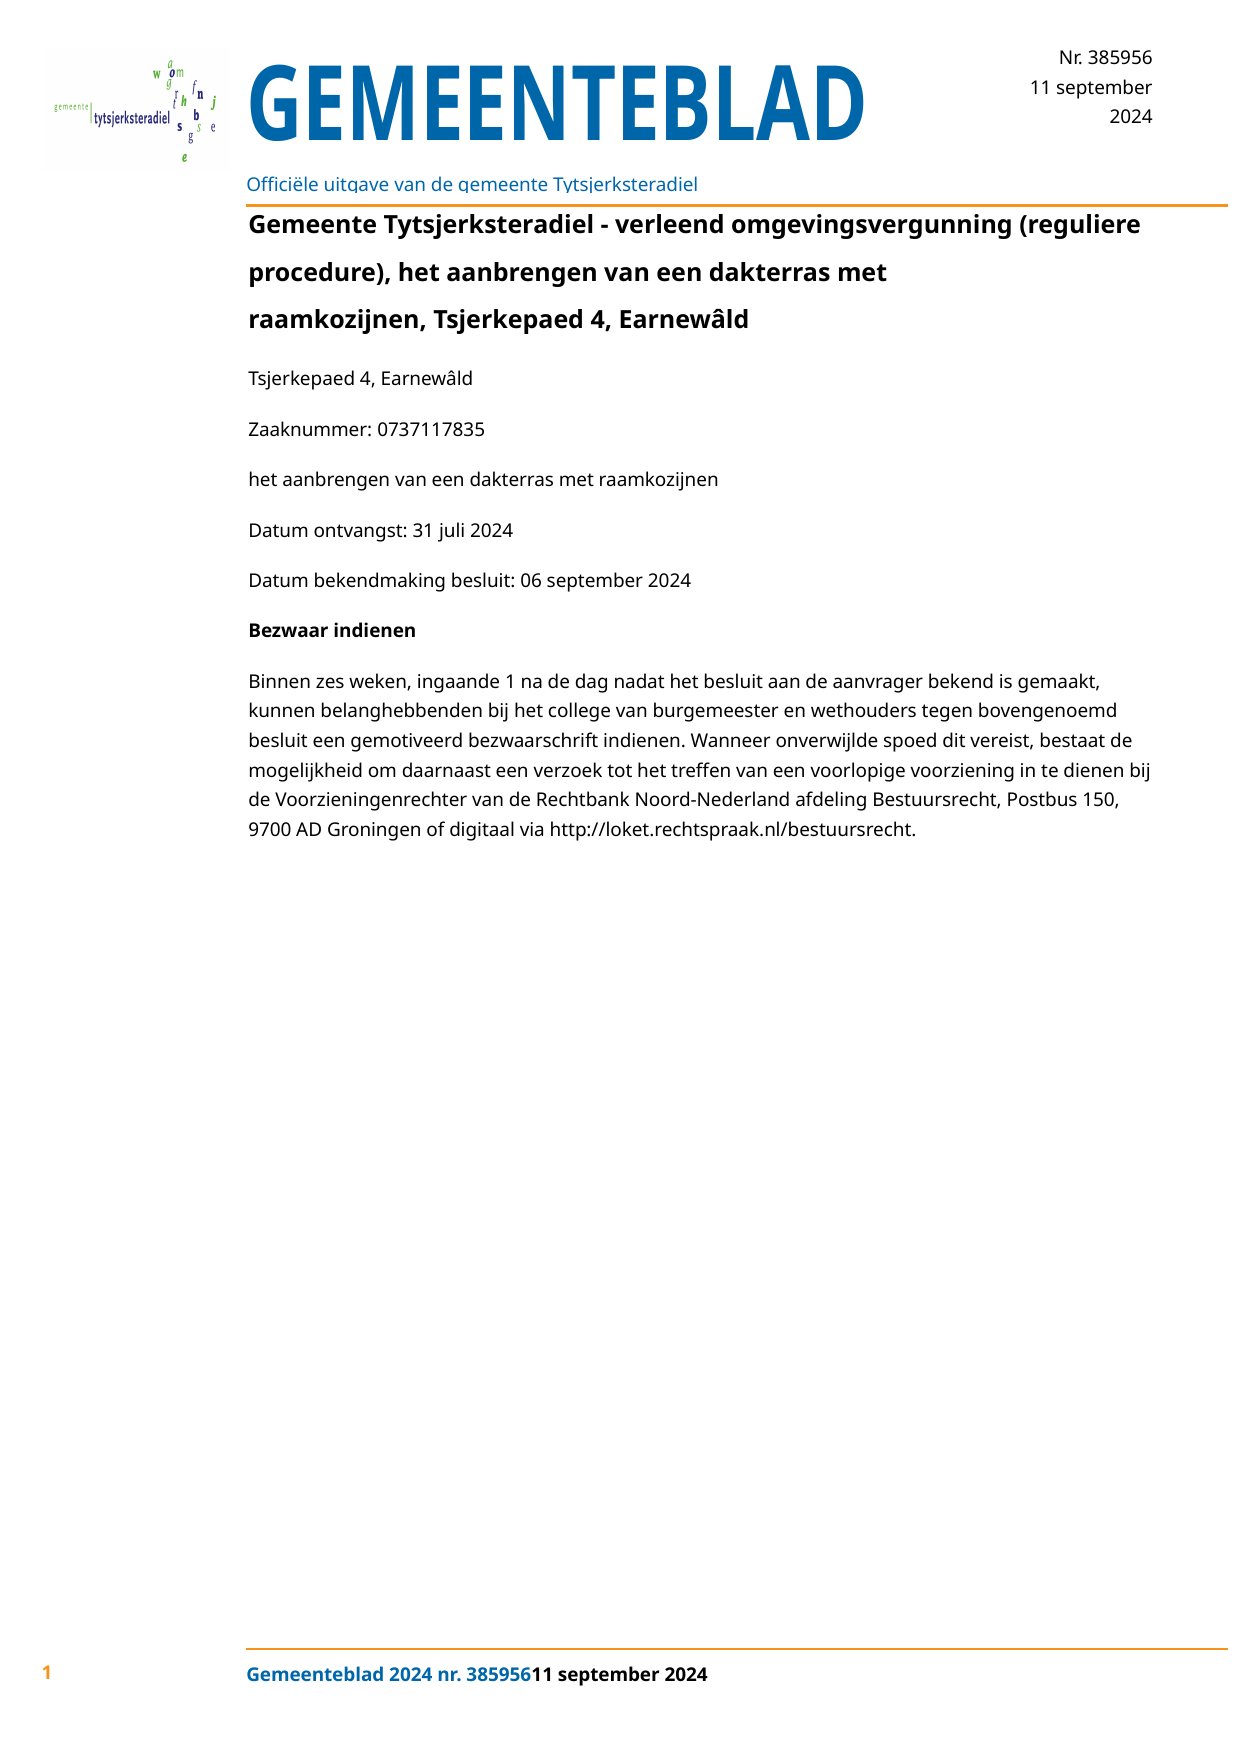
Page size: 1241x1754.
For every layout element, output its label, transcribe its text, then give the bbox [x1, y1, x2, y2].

text Datum ontvangst: 31 juli 2024 [248, 517, 1152, 542]
text Binnen zes weken, ingaande 1 na de dag nadat het besluit aan de aanvrager bekend is gemaakt, kunnen belanghebbenden bij het college van burgemeester en wethouders tegen bovengenoemd besluit een gemotiveerd bezwaarschrift indienen. Wanneer onverwijlde spoed dit vereist, bestaat de mogelijkheid om daarnaast een verzoek tot het treffen van een voorlopige voorziening in te dienen bij de Voorzieningenrechter van de Rechtbank Noord-Nederland afdeling Bestuursrecht, Postbus 150, 9700 AD Groningen of digitaal via http://loket.rechtspraak.nl/bestuursrecht. [248, 668, 1152, 842]
picture [41, 47, 231, 172]
text Bezwaar indienen [248, 618, 1152, 643]
text Zaaknummer: 0737117835 [248, 416, 1152, 442]
text Datum bekendmaking besluit: 06 september 2024 [248, 567, 1152, 593]
text het aanbrengen van een dakterras met raamkozijnen [248, 466, 1152, 492]
text Gemeente Tytsjerksteradiel - verleend omgevingsvergunning (reguliere procedure), het aanbrengen van een dakterras met raamkozijnen, Tsjerkepaed 4, Earnewâld [248, 207, 1152, 336]
text Tsjerkepaed 4, Earnewâld [248, 366, 1152, 391]
